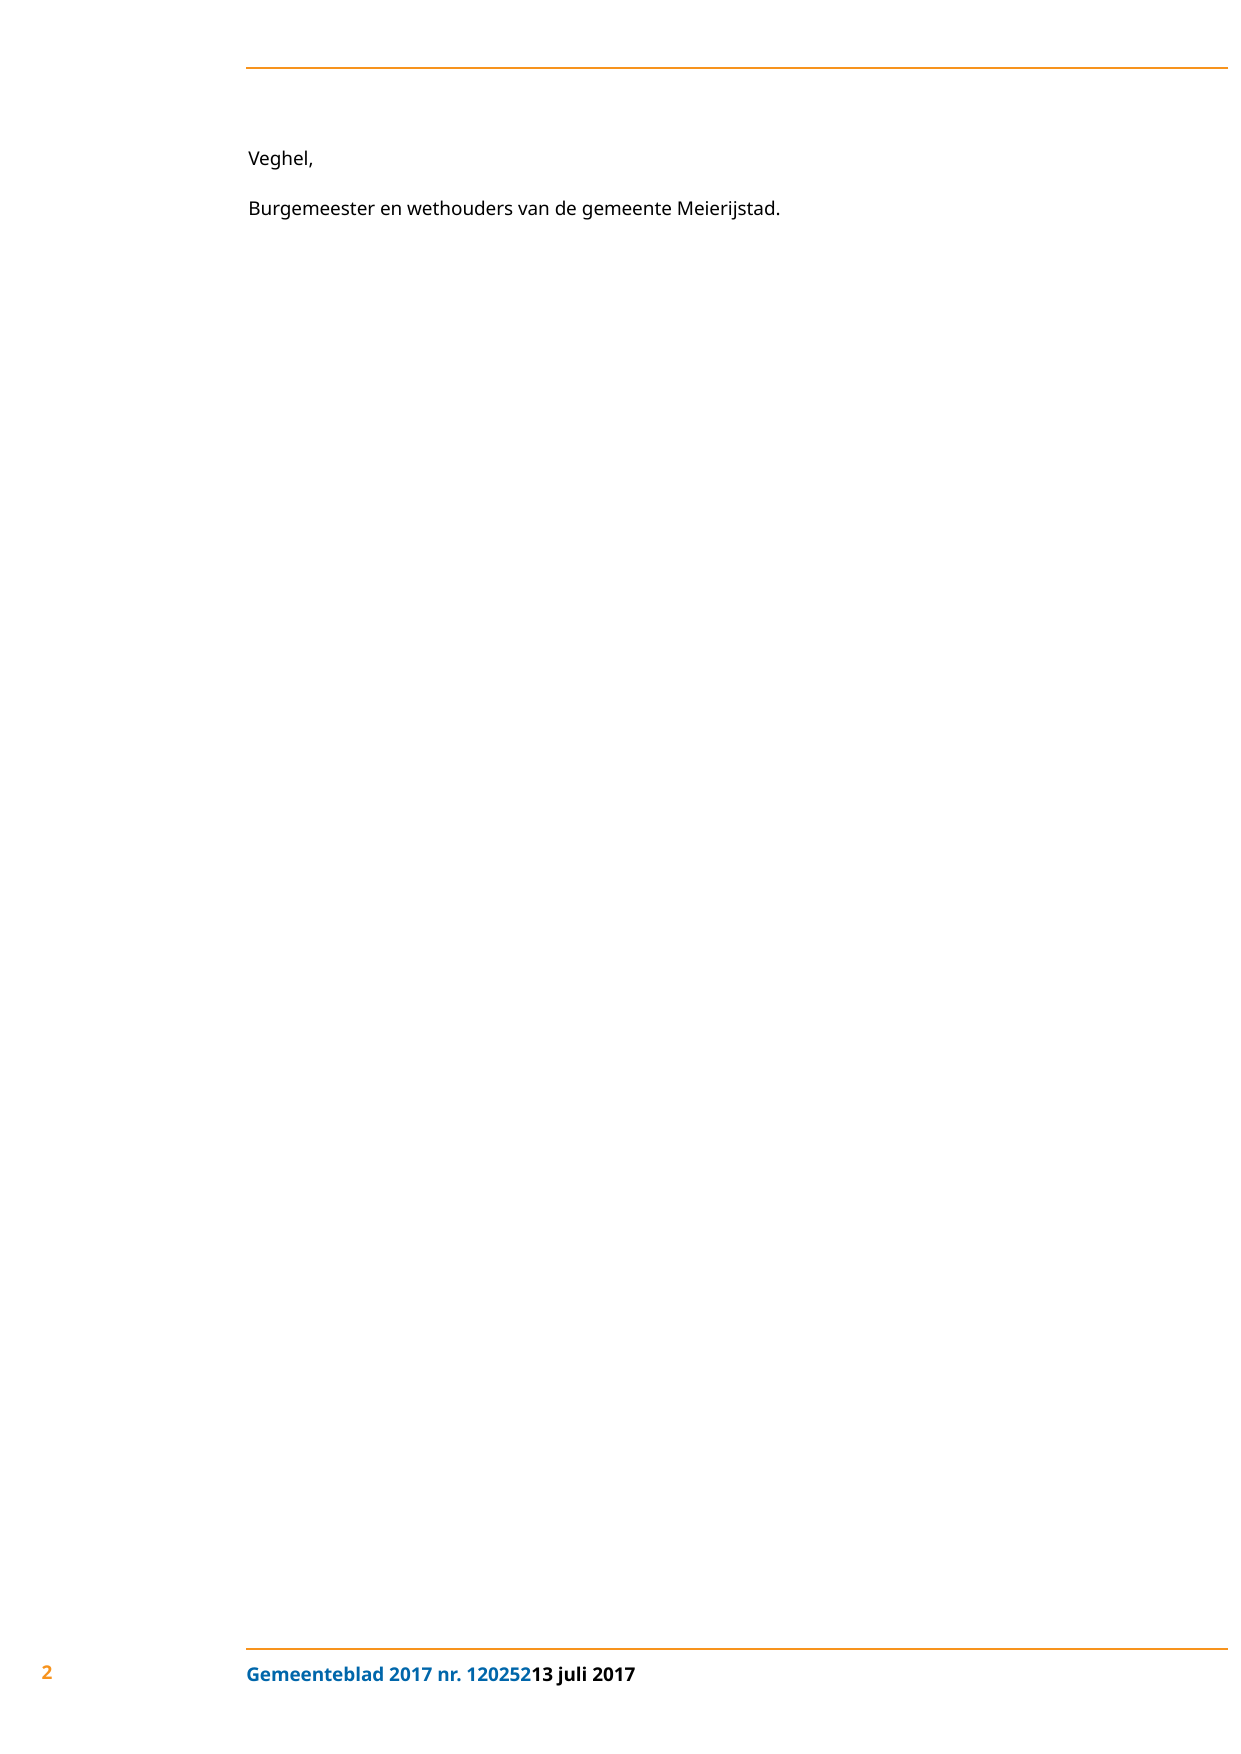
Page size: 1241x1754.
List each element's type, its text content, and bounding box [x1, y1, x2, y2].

text Burgemeester en wethouders van de gemeente Meierijstad. [248, 196, 1152, 221]
picture [41, 47, 231, 172]
text Veghel, [248, 145, 1152, 171]
